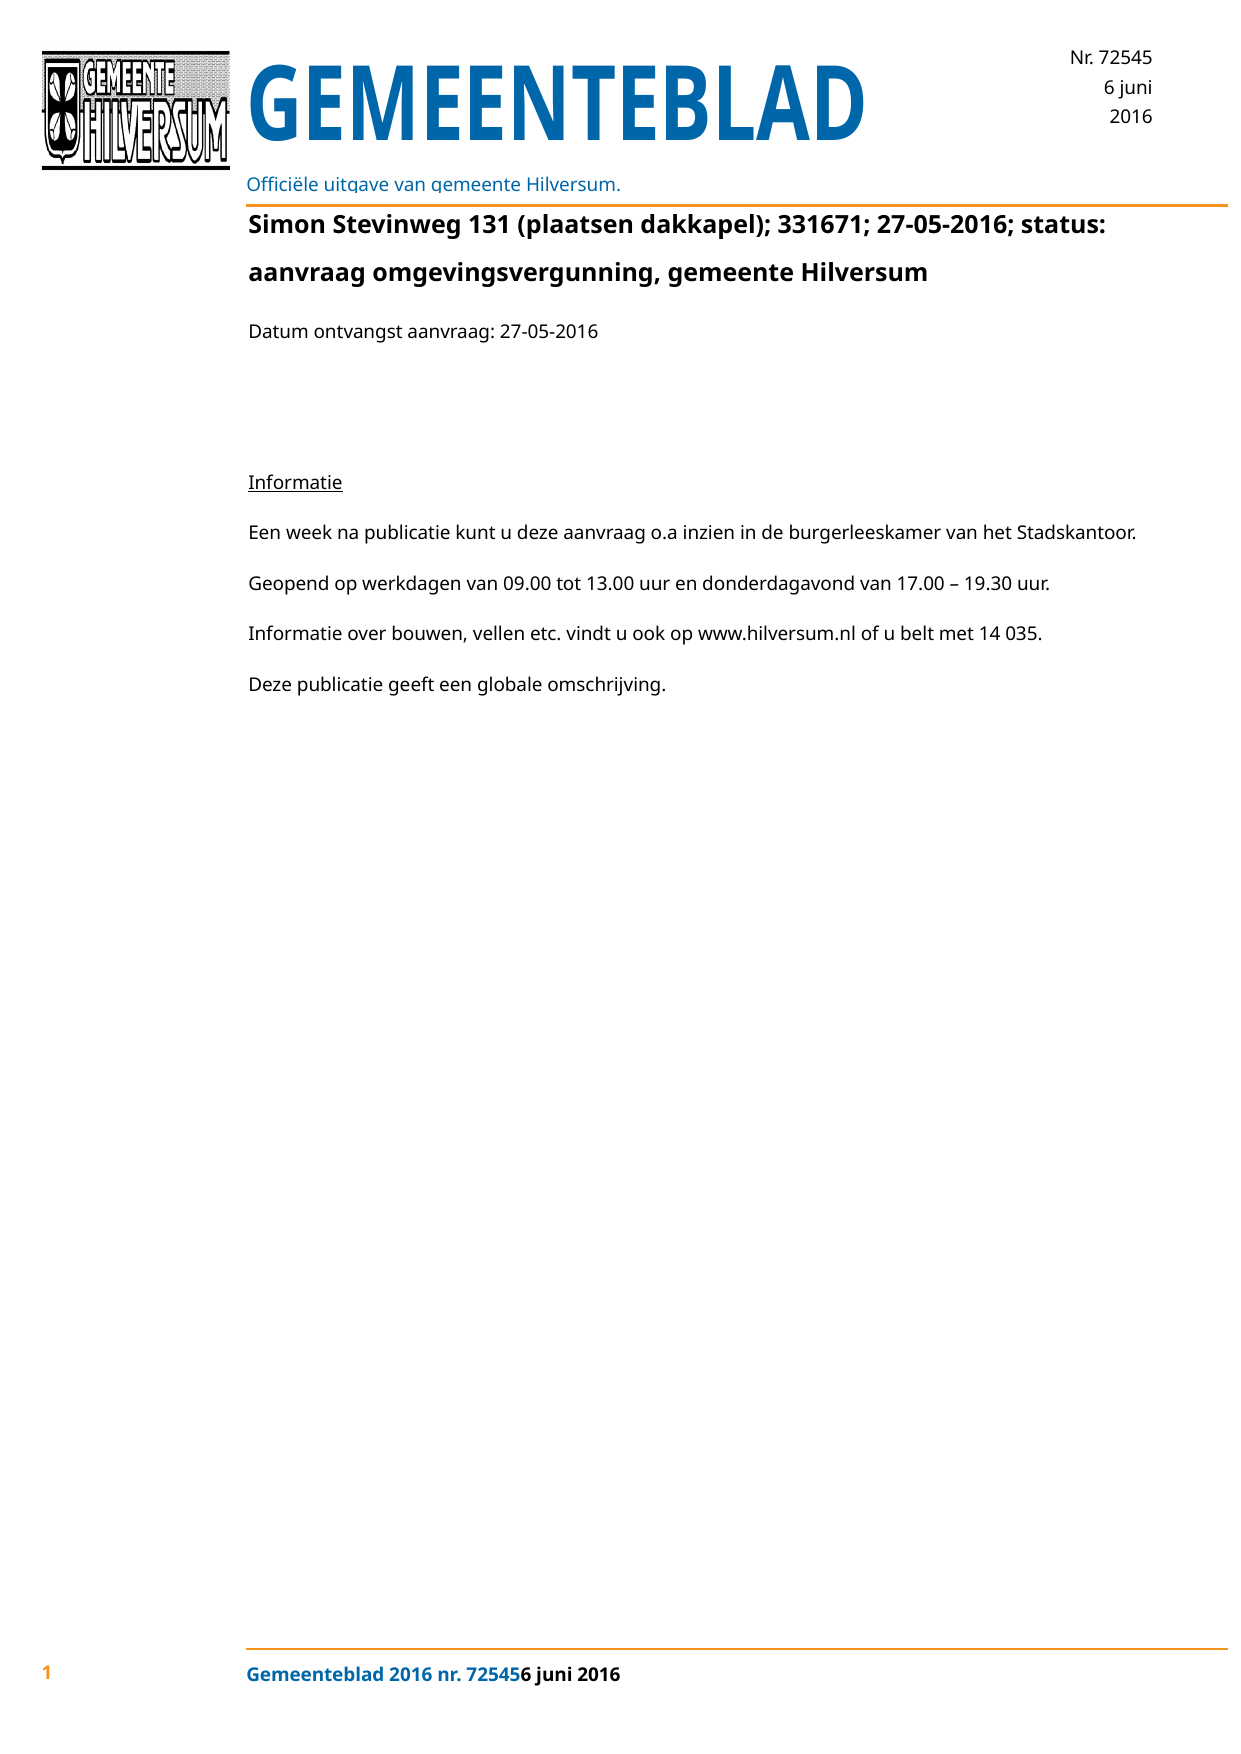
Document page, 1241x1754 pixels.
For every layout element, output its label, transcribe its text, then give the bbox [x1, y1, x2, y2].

text Datum ontvangst aanvraag: 27-05-2016 [248, 318, 1152, 344]
text Informatie [248, 469, 1152, 495]
picture [41, 47, 231, 172]
text Geopend op werkdagen van 09.00 tot 13.00 uur en donderdagavond van 17.00 – 19.30 uur. [248, 570, 1152, 596]
text Simon Stevinweg 131 (plaatsen dakkapel); 331671; 27-05-2016; status: aanvraag omgevingsvergunning, gemeente Hilversum [248, 207, 1152, 288]
text Deze publicatie geeft een globale omschrijving. [248, 671, 1152, 697]
text Informatie over bouwen, vellen etc. vindt u ook op www.hilversum.nl of u belt met 14 035. [248, 620, 1152, 646]
text Een week na publicatie kunt u deze aanvraag o.a inzien in de burgerleeskamer van het Stadskantoor. [248, 519, 1152, 545]
